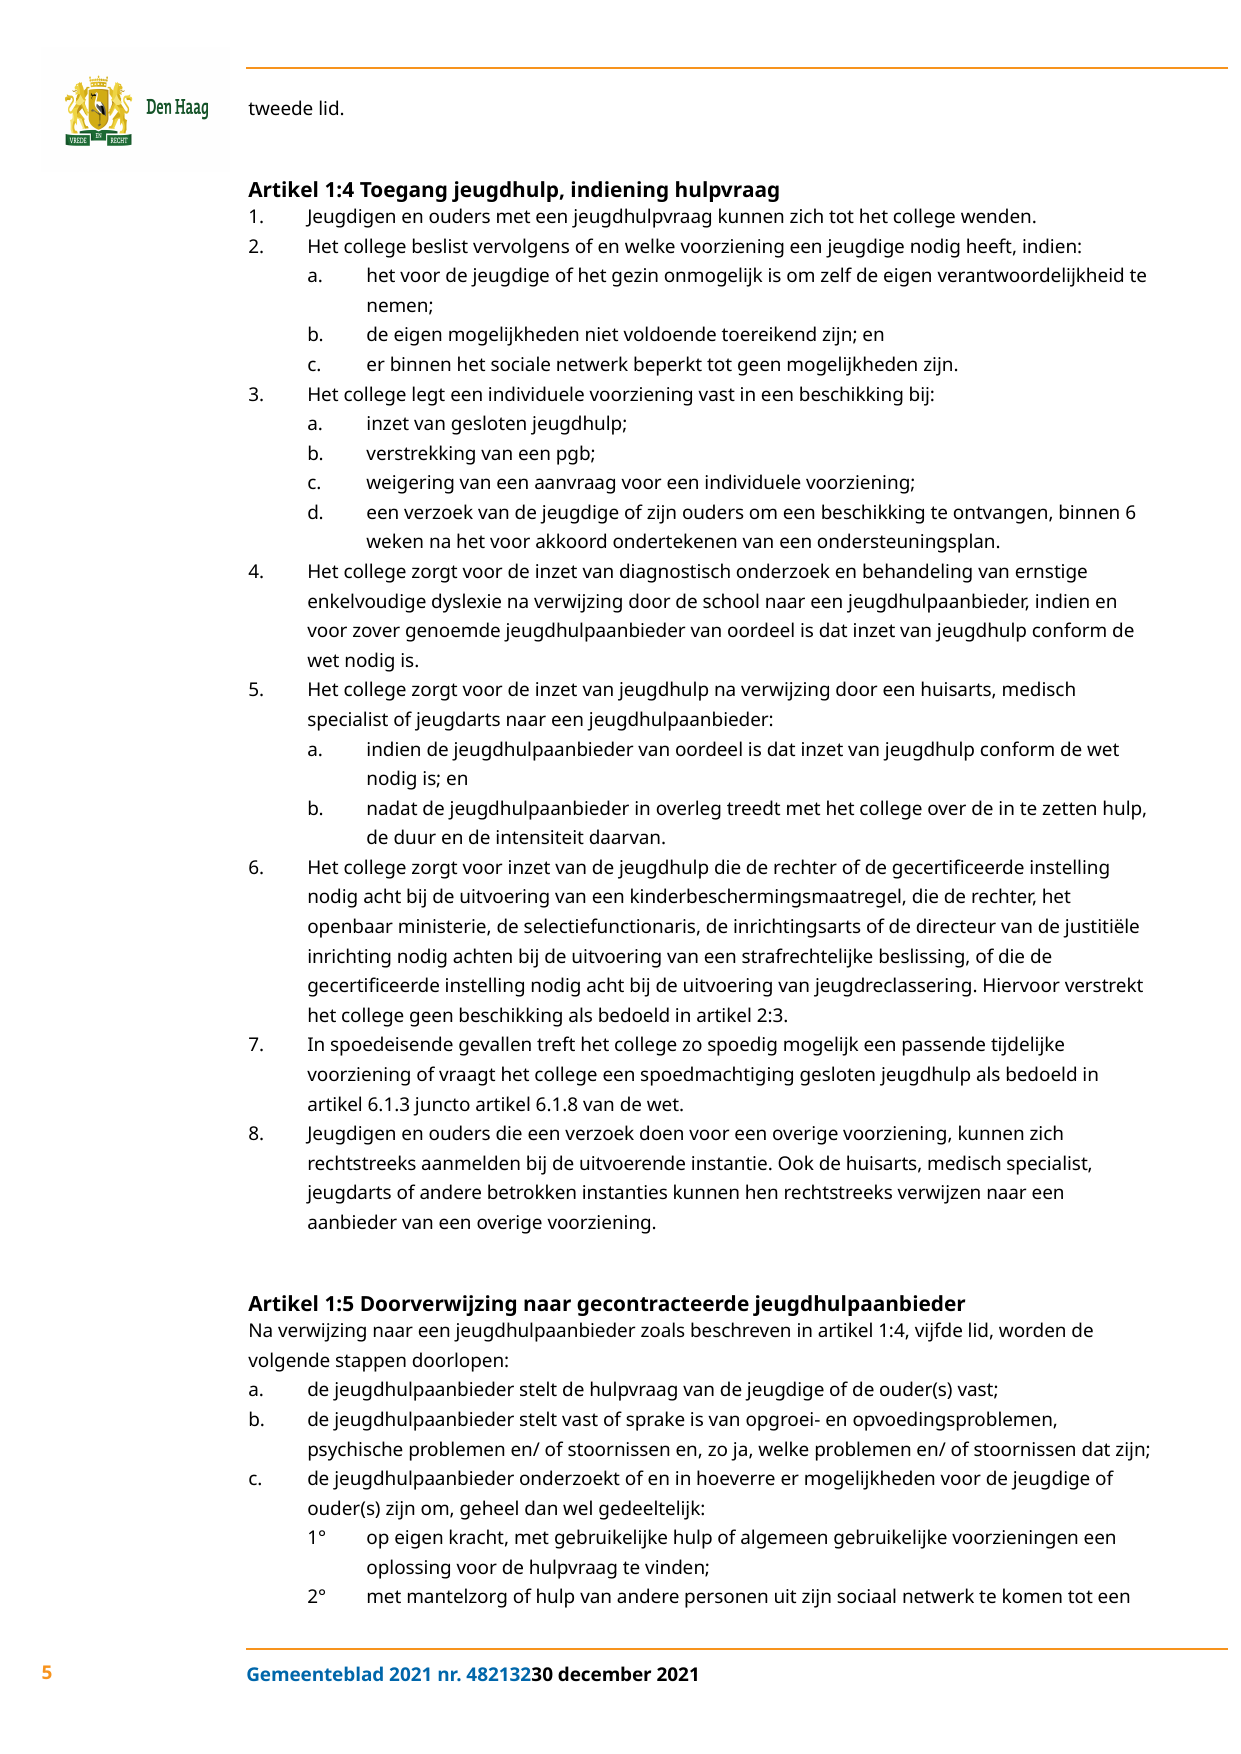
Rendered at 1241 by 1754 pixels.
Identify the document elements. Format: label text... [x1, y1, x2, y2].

list het voor de jeugdige of het gezin onmogelijk is om zelf de eigen verantwoordelijkheid te nemen; [307, 262, 1152, 318]
list er binnen het sociale netwerk beperkt tot geen mogelijkheden zijn. [307, 351, 1152, 377]
list de jeugdhulpaanbieder stelt vast of sprake is van opgroei- en opvoedingsproblemen, psychische problemen en/ of stoornissen en, zo ja, welke problemen en/ of stoornissen dat zijn; [248, 1406, 1152, 1462]
list Het college zorgt voor de inzet van jeugdhulp na verwijzing door een huisarts, medisch specialist of jeugdarts naar een jeugdhulpaanbieder: [248, 677, 1152, 732]
list weigering van een aanvraag voor een individuele voorziening; [307, 469, 1152, 495]
text Na verwijzing naar een jeugdhulpaanbieder zoals beschreven in artikel 1:4, vijfde lid, worden de volgende stappen doorlopen: [248, 1317, 1152, 1373]
list een verzoek van de jeugdige of zijn ouders om een beschikking te ontvangen, binnen 6 weken na het voor akkoord ondertekenen van een ondersteuningsplan. [307, 499, 1152, 554]
text tweede lid. [248, 95, 1152, 121]
list In spoedeisende gevallen treft het college zo spoedig mogelijk een passende tijdelijke voorziening of vraagt het college een spoedmachtiging gesloten jeugdhulp als bedoeld in artikel 6.1.3 juncto artikel 6.1.8 van de wet. [248, 1032, 1152, 1116]
list met mantelzorg of hulp van andere personen uit zijn sociaal netwerk te komen tot een [307, 1584, 1152, 1609]
list op eigen kracht, met gebruikelijke hulp of algemeen gebruikelijke voorzieningen een oplossing voor de hulpvraag te vinden; [307, 1524, 1152, 1580]
list verstrekking van een pgb; [307, 440, 1152, 466]
list de eigen mogelijkheden niet voldoende toereikend zijn; en [307, 322, 1152, 347]
list Jeugdigen en ouders die een verzoek doen voor een overige voorziening, kunnen zich rechtstreeks aanmelden bij de uitvoerende instantie. Ook de huisarts, medisch specialist, jeugdarts of andere betrokken instanties kunnen hen rechtstreeks verwijzen naar een aanbieder van een overige voorziening. [248, 1120, 1152, 1235]
list indien de jeugdhulpaanbieder van oordeel is dat inzet van jeugdhulp conform de wet nodig is; en [307, 736, 1152, 791]
list Het college legt een individuele voorziening vast in een beschikking bij: [248, 381, 1152, 406]
text Artikel 1:4 Toegang jeugdhulp, indiening hulpvraag [248, 175, 1152, 203]
list Het college zorgt voor inzet van de jeugdhulp die de rechter of de gecertificeerde instelling nodig acht bij de uitvoering van een kinderbeschermingsmaatregel, die de rechter, het openbaar ministerie, de selectiefunctionaris, de inrichtingsarts of de directeur van de justitiële inrichting nodig achten bij de uitvoering van een strafrechtelijke beslissing, of die de gecertificeerde instelling nodig acht bij de uitvoering van jeugdreclassering. Hiervoor verstrekt het college geen beschikking als bedoeld in artikel 2:3. [248, 854, 1152, 1028]
list Het college beslist vervolgens of en welke voorziening een jeugdige nodig heeft, indien: [248, 233, 1152, 258]
list Het college zorgt voor de inzet van diagnostisch onderzoek en behandeling van ernstige enkelvoudige dyslexie na verwijzing door de school naar een jeugdhulpaanbieder, indien en voor zover genoemde jeugdhulpaanbieder van oordeel is dat inzet van jeugdhulp conform de wet nodig is. [248, 558, 1152, 673]
picture [41, 47, 231, 172]
list de jeugdhulpaanbieder stelt de hulpvraag van de jeugdige of de ouder(s) vast; [248, 1377, 1152, 1402]
text Artikel 1:5 Doorverwijzing naar gecontracteerde jeugdhulpaanbieder [248, 1289, 1152, 1317]
list inzet van gesloten jeugdhulp; [307, 410, 1152, 436]
list de jeugdhulpaanbieder onderzoekt of en in hoeverre er mogelijkheden voor de jeugdige of ouder(s) zijn om, geheel dan wel gedeeltelijk: [248, 1465, 1152, 1521]
list nadat de jeugdhulpaanbieder in overleg treedt met het college over de in te zetten hulp, de duur en de intensiteit daarvan. [307, 795, 1152, 850]
list Jeugdigen en ouders met een jeugdhulpvraag kunnen zich tot het college wenden. [248, 203, 1152, 229]
